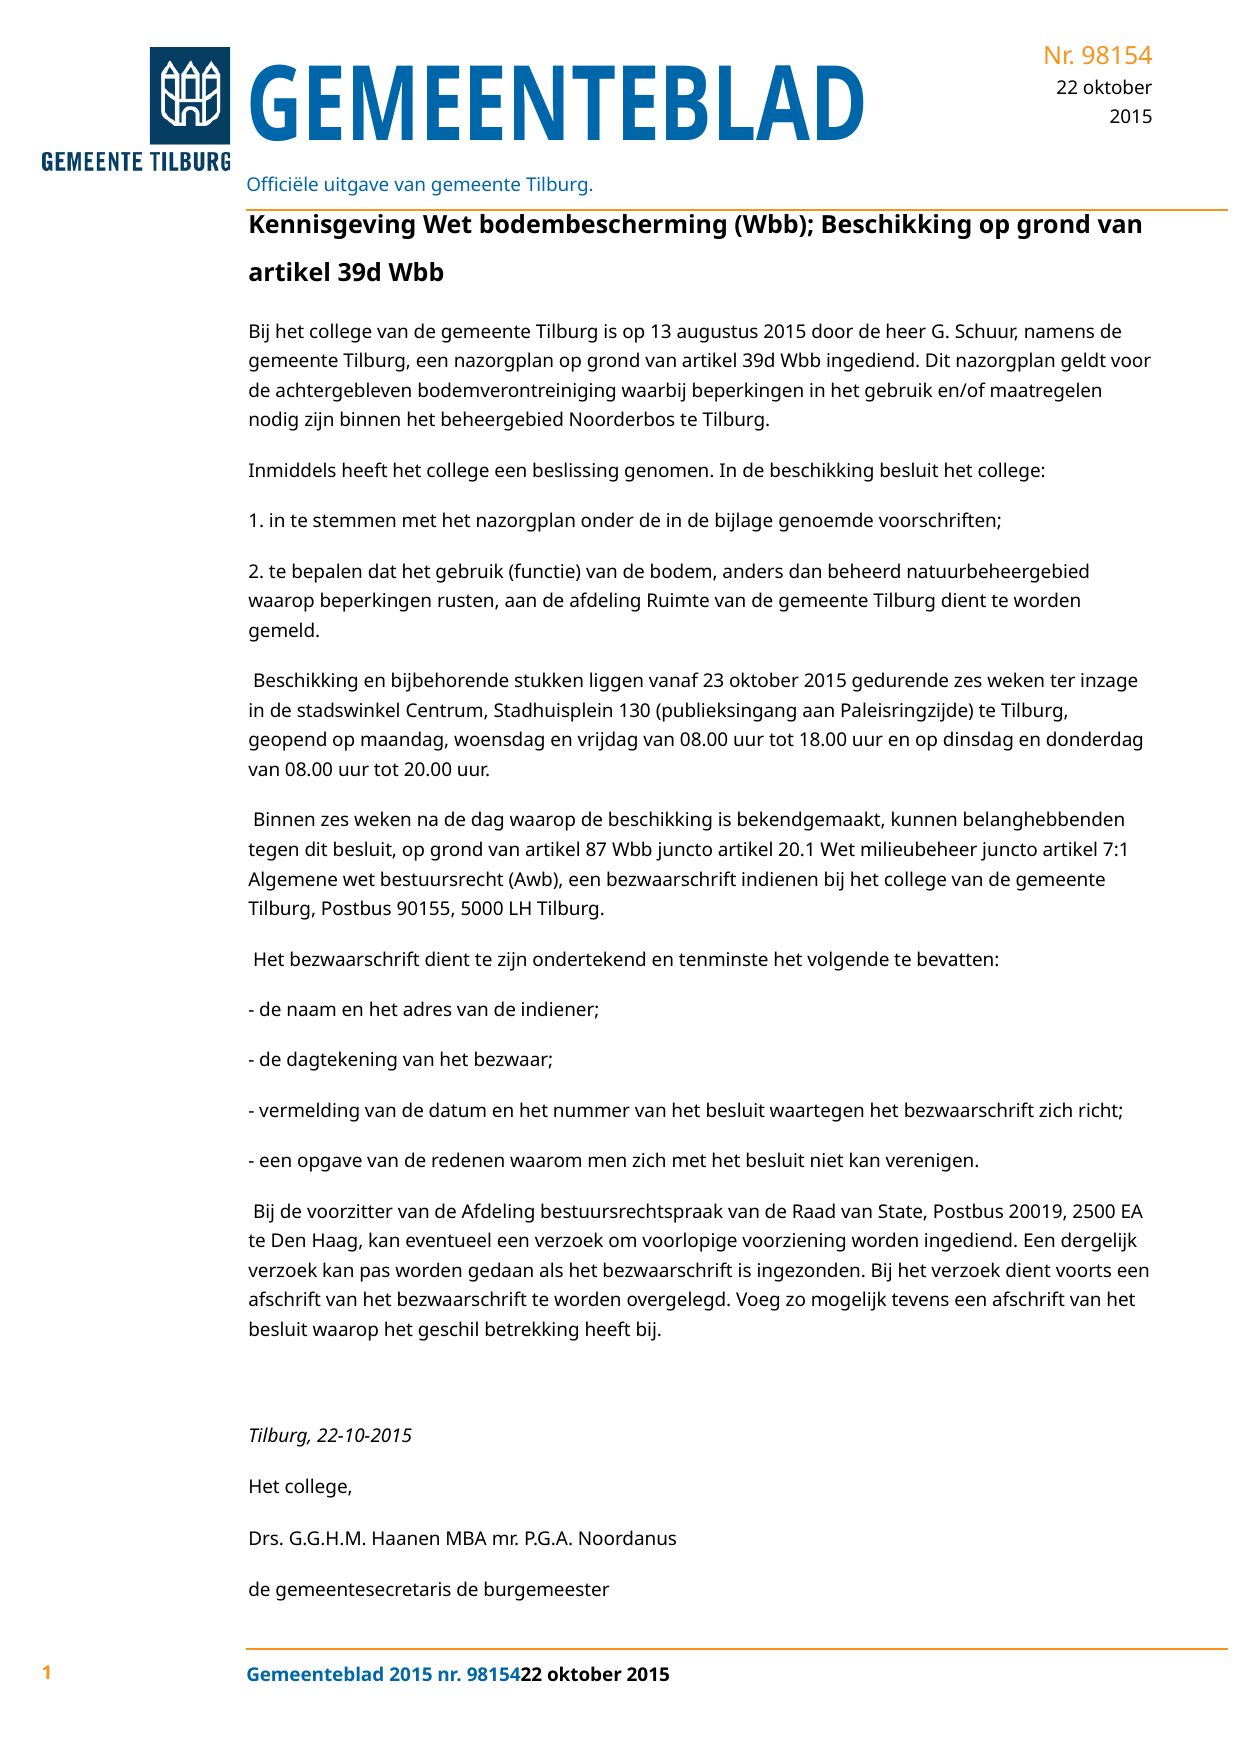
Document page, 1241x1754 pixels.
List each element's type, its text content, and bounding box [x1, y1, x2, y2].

text Tilburg, 22-10-2015 [248, 1422, 1152, 1448]
text Het college, [248, 1473, 1152, 1499]
text - vermelding van de datum en het nummer van het besluit waartegen het bezwaarschrift zich richt; [248, 1097, 1152, 1123]
picture [41, 47, 231, 172]
text Drs. G.G.H.M. Haanen MBA mr. P.G.A. Noordanus [248, 1525, 1152, 1551]
text 2. te bepalen dat het gebruik (functie) van de bodem, anders dan beheerd natuurbeheergebied waarop beperkingen rusten, aan de afdeling Ruimte van de gemeente Tilburg dient te worden gemeld. [248, 558, 1152, 643]
text Bij de voorzitter van de Afdeling bestuursrechtspraak van de Raad van State, Postbus 20019, 2500 EA te Den Haag, kan eventueel een verzoek om voorlopige voorziening worden ingediend. Een dergelijk verzoek kan pas worden gedaan als het bezwaarschrift is ingezonden. Bij het verzoek dient voorts een afschrift van het bezwaarschrift te worden overgelegd. Voeg zo mogelijk tevens een afschrift van het besluit waarop het geschil betrekking heeft bij. [248, 1198, 1152, 1342]
text - een opgave van de redenen waarom men zich met het besluit niet kan verenigen. [248, 1147, 1152, 1173]
text Bij het college van de gemeente Tilburg is op 13 augustus 2015 door de heer G. Schuur, namens de gemeente Tilburg, een nazorgplan op grond van artikel 39d Wbb ingediend. Dit nazorgplan geldt voor de achtergebleven bodemverontreiniging waarbij beperkingen in het gebruik en/of maatregelen nodig zijn binnen het beheergebied Noorderbos te Tilburg. [248, 318, 1152, 432]
text 1. in te stemmen met het nazorgplan onder de in de bijlage genoemde voorschriften; [248, 507, 1152, 533]
text Het bezwaarschrift dient te zijn ondertekend en tenminste het volgende te bevatten: [248, 946, 1152, 972]
text Binnen zes weken na de dag waarop de beschikking is bekendgemaakt, kunnen belanghebbenden tegen dit besluit, op grond van artikel 87 Wbb juncto artikel 20.1 Wet milieubeheer juncto artikel 7:1 Algemene wet bestuursrecht (Awb), een bezwaarschrift indienen bij het college van de gemeente Tilburg, Postbus 90155, 5000 LH Tilburg. [248, 807, 1152, 921]
text - de dagtekening van het bezwaar; [248, 1047, 1152, 1072]
text de gemeentesecretaris de burgemeester [248, 1576, 1152, 1602]
text Kennisgeving Wet bodembescherming (Wbb); Beschikking op grond van artikel 39d Wbb [248, 211, 1152, 288]
text - de naam en het adres van de indiener; [248, 996, 1152, 1022]
text Inmiddels heeft het college een beslissing genomen. In de beschikking besluit het college: [248, 457, 1152, 483]
text Beschikking en bijbehorende stukken liggen vanaf 23 oktober 2015 gedurende zes weken ter inzage in de stadswinkel Centrum, Stadhuisplein 130 (publieksingang aan Paleisringzijde) te Tilburg, geopend op maandag, woensdag en vrijdag van 08.00 uur tot 18.00 uur en op dinsdag en donderdag van 08.00 uur tot 20.00 uur. [248, 667, 1152, 782]
